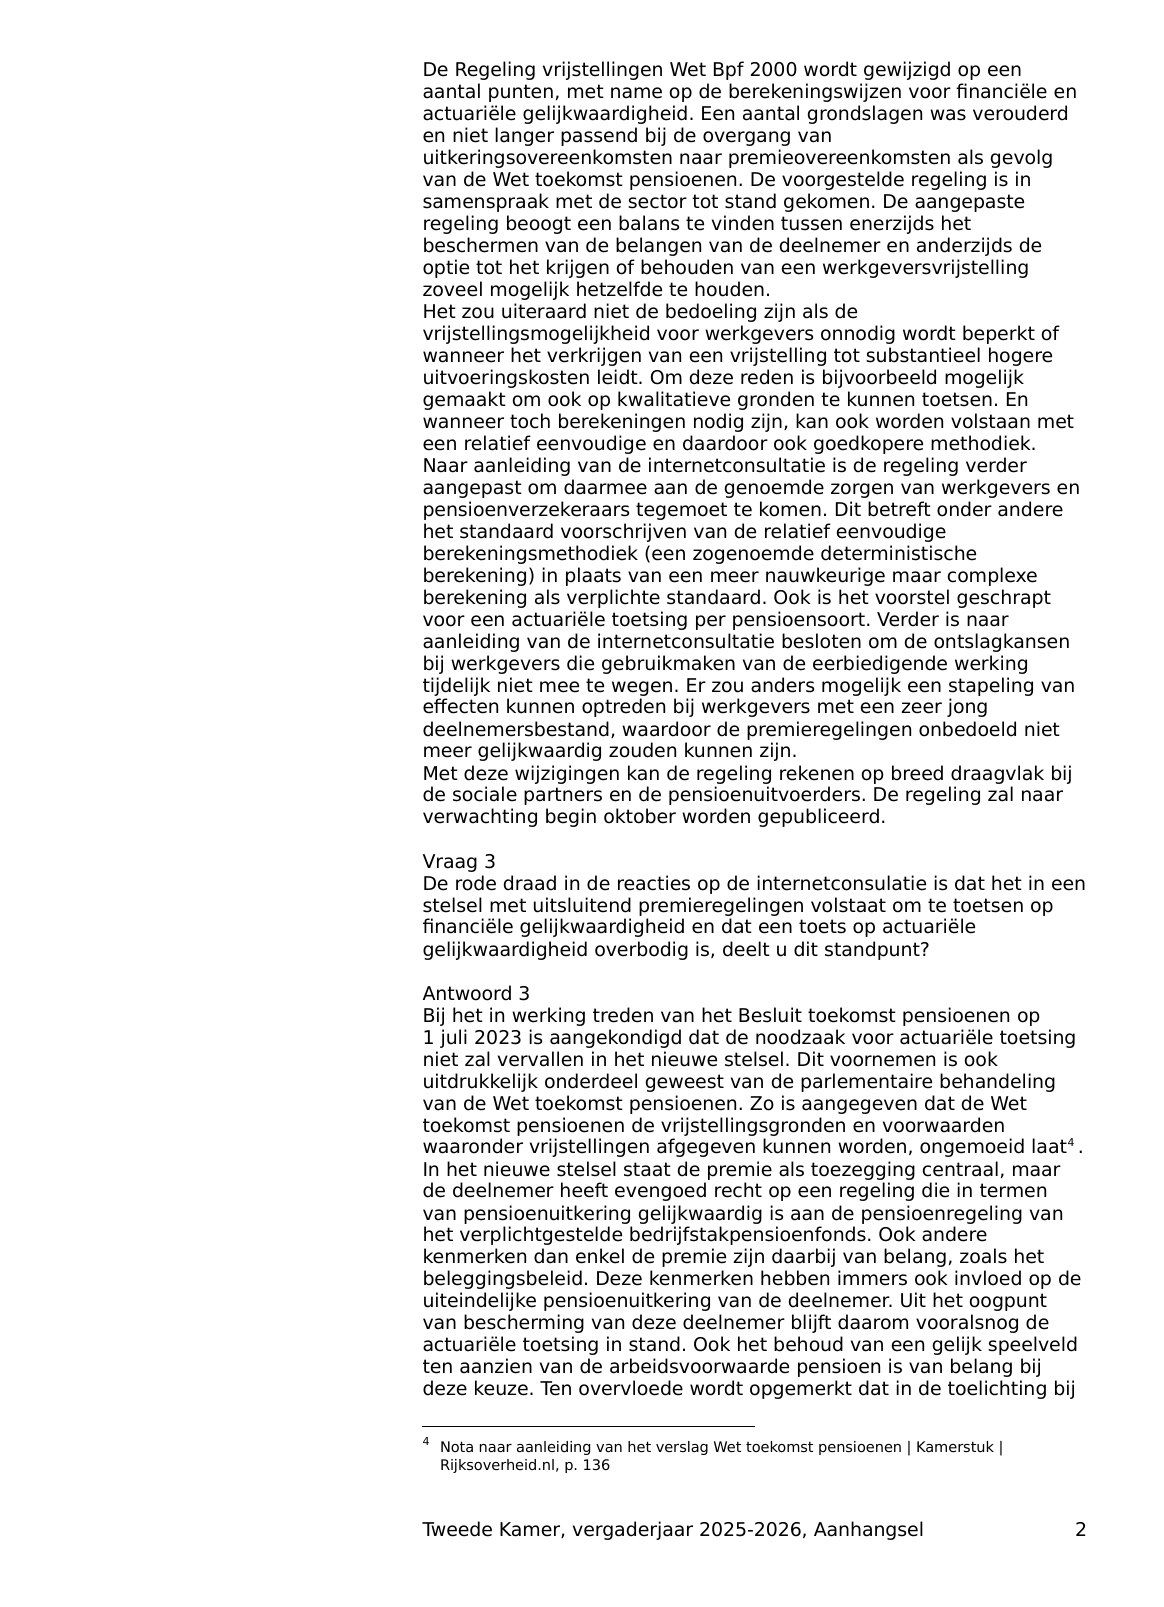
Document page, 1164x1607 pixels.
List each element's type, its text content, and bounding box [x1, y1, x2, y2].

text De rode draad in de reacties op de internetconsulatie is dat het in een stelsel met uitsluitend premieregelingen volstaat om te toetsen op financiële gelijkwaardigheid en dat een toets op actuariële gelijkwaardigheid overbodig is, deelt u dit standpunt? [422, 872, 1087, 960]
text Naar aanleiding van de internetconsultatie is de regeling verder aangepast om daarmee aan de genoemde zorgen van werkgevers en pensioenverzekeraars tegemoet te komen. Dit betreft onder andere het standaard voorschrijven van de relatief eenvoudige berekeningsmethodiek (een zogenoemde deterministische berekening) in plaats van een meer nauwkeurige maar complexe berekening als verplichte standaard. Ook is het voorstel geschrapt voor een actuariële toetsing per pensioensoort. Verder is naar aanleiding van de internetconsultatie besloten om de ontslagkansen bij werkgevers die gebruikmaken van de eerbiedigende werking tijdelijk niet mee te wegen. Er zou anders mogelijk een stapeling van effecten kunnen optreden bij werkgevers met een zeer jong deelnemersbestand, waardoor de premieregelingen onbedoeld niet meer gelijkwaardig zouden kunnen zijn. [422, 455, 1087, 762]
text Bij het in werking treden van het Besluit toekomst pensioenen op 1 juli 2023 is aangekondigd dat de noodzaak voor actuariële toetsing niet zal vervallen in het nieuwe stelsel. Dit voornemen is ook uitdrukkelijk onderdeel geweest van de parlementaire behandeling van de Wet toekomst pensioenen. Zo is aangegeven dat de Wet toekomst pensioenen de vrijstellingsgronden en voorwaarden waaronder vrijstellingen afgegeven kunnen worden, ongemoeid laat. [422, 1004, 1087, 1158]
text In het nieuwe stelsel staat de premie als toezegging centraal, maar de deelnemer heeft evengoed recht op een regeling die in termen van pensioenuitkering gelijkwaardig is aan de pensioenregeling van het verplichtgestelde bedrijfstakpensioenfonds. Ook andere kenmerken dan enkel de premie zijn daarbij van belang, zoals het beleggingsbeleid. Deze kenmerken hebben immers ook invloed op de uiteindelijke pensioenuitkering van de deelnemer. Uit het oogpunt van bescherming van deze deelnemer blijft daarom vooralsnog de actuariële toetsing in stand. Ook het behoud van een gelijk speelveld ten aanzien van de arbeidsvoorwaarde pensioen is van belang bij deze keuze. Ten overvloede wordt opgemerkt dat in de toelichting bij [422, 1158, 1087, 1400]
text De Regeling vrijstellingen Wet Bpf 2000 wordt gewijzigd op een aantal punten, met name op de berekeningswijzen voor financiële en actuariële gelijkwaardigheid. Een aantal grondslagen was verouderd en niet langer passend bij de overgang van uitkeringsovereenkomsten naar premieovereenkomsten als gevolg van de Wet toekomst pensioenen. De voorgestelde regeling is in samenspraak met de sector tot stand gekomen. De aangepaste regeling beoogt een balans te vinden tussen enerzijds het beschermen van de belangen van de deelnemer en anderzijds de optie tot het krijgen of behouden van een werkgeversvrijstelling zoveel mogelijk hetzelfde te houden. [422, 59, 1087, 301]
text Het zou uiteraard niet de bedoeling zijn als de vrijstellingsmogelijkheid voor werkgevers onnodig wordt beperkt of wanneer het verkrijgen van een vrijstelling tot substantieel hogere uitvoeringskosten leidt. Om deze reden is bijvoorbeeld mogelijk gemaakt om ook op kwalitatieve gronden te kunnen toetsen. En wanneer toch berekeningen nodig zijn, kan ook worden volstaan met een relatief eenvoudige en daardoor ook goedkopere methodiek. [422, 301, 1087, 455]
text Vraag 3 [422, 851, 1087, 872]
text Antwoord 3 [422, 983, 1087, 1004]
text Nota naar aanleiding van het verslag Wet toekomst pensioenen | Kamerstuk | Rijksoverheid.nl, p. 136 [422, 1435, 1087, 1474]
text Met deze wijzigingen kan de regeling rekenen op breed draagvlak bij de sociale partners en de pensioenuitvoerders. De regeling zal naar verwachting begin oktober worden gepubliceerd. [422, 762, 1087, 828]
